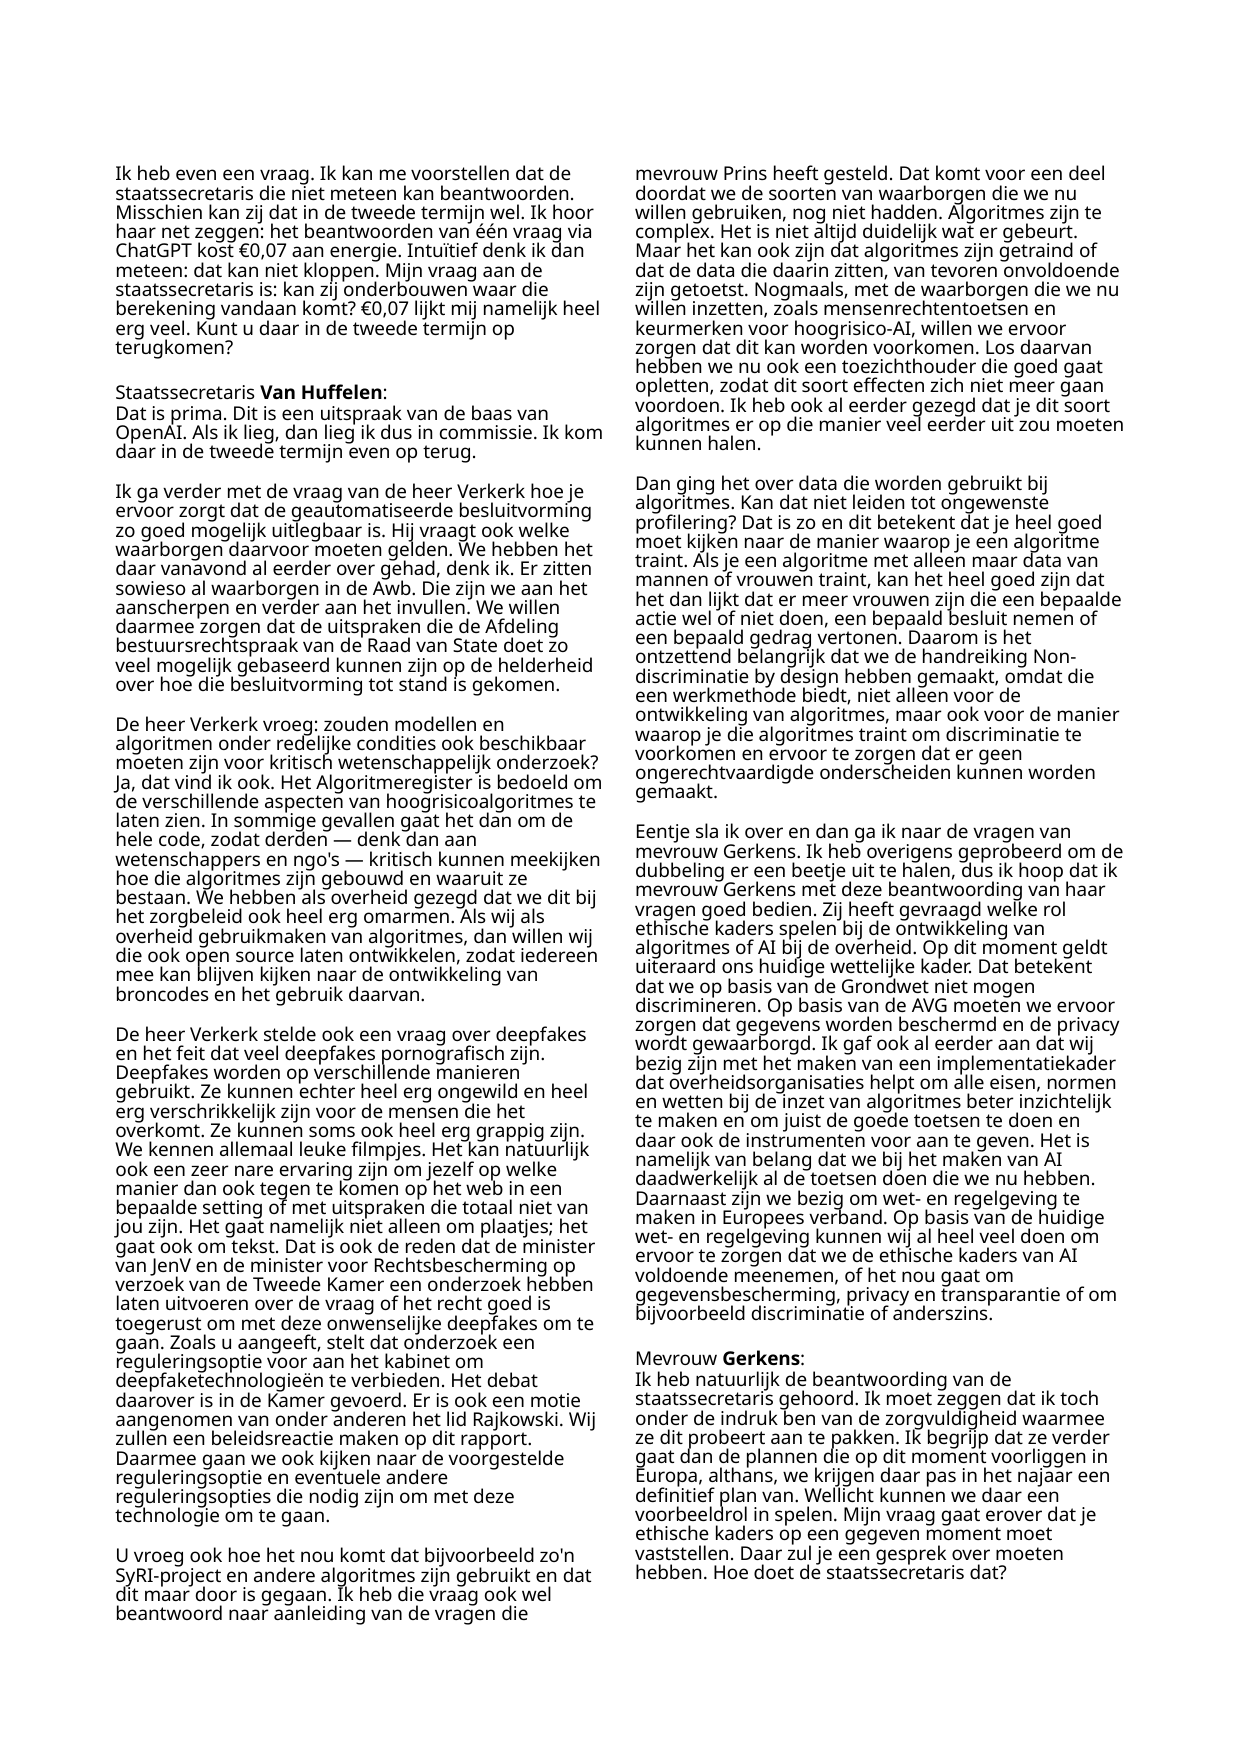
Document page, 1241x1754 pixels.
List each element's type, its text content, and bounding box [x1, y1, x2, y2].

text mevrouw Prins heeft gesteld. Dat komt voor een deel doordat we de soorten van waarborgen die we nu willen gebruiken, nog niet hadden. Algoritmes zijn te complex. Het is niet altijd duidelijk wat er gebeurt. Maar het kan ook zijn dat algoritmes zijn getraind of dat de data die daarin zitten, van tevoren onvoldoende zijn getoetst. Nogmaals, met de waarborgen die we nu willen inzetten, zoals mensenrechtentoetsen en keurmerken voor hoogrisico-AI, willen we ervoor zorgen dat dit kan worden voorkomen. Los daarvan hebben we nu ook een toezichthouder die goed gaat opletten, zodat dit soort effecten zich niet meer gaan voordoen. Ik heb ook al eerder gezegd dat je dit soort algoritmes er op die manier veel eerder uit zou moeten kunnen halen. [635, 165, 1125, 454]
text Eentje sla ik over en dan ga ik naar de vragen van mevrouw Gerkens. Ik heb overigens geprobeerd om de dubbeling er een beetje uit te halen, dus ik hoop dat ik mevrouw Gerkens met deze beantwoording van haar vragen goed bedien. Zij heeft gevraagd welke rol ethische kaders spelen bij de ontwikkeling van algoritmes of AI bij de overheid. Op dit moment geldt uiteraard ons huidige wettelijke kader. Dat betekent dat we op basis van de Grondwet niet mogen discrimineren. Op basis van de AVG moeten we ervoor zorgen dat gegevens worden beschermd en de privacy wordt gewaarborgd. Ik gaf ook al eerder aan dat wij bezig zijn met het maken van een implementatiekader dat overheidsorganisaties helpt om alle eisen, normen en wetten bij de inzet van algoritmes beter inzichtelijk te maken en om juist de goede toetsen te doen en daar ook de instrumenten voor aan te geven. Het is namelijk van belang dat we bij het maken van AI daadwerkelijk al de toetsen doen die we nu hebben. Daarnaast zijn we bezig om wet- en regelgeving te maken in Europees verband. Op basis van de huidige wet- en regelgeving kunnen wij al heel veel doen om ervoor te zorgen dat we de ethische kaders van AI voldoende meenemen, of het nou gaat om gegevensbescherming, privacy en transparantie of om bijvoorbeeld discriminatie of anderszins. [635, 823, 1125, 1324]
text Ik ga verder met de vraag van de heer Verkerk hoe je ervoor zorgt dat de geautomatiseerde besluitvorming zo goed mogelijk uitlegbaar is. Hij vraagt ook welke waarborgen daarvoor moeten gelden. We hebben het daar vanavond al eerder over gehad, denk ik. Er zitten sowieso al waarborgen in de Awb. Die zijn we aan het aanscherpen en verder aan het invullen. We willen daarmee zorgen dat de uitspraken die de Afdeling bestuursrechtspraak van de Raad van State doet zo veel mogelijk gebaseerd kunnen zijn op de helderheid over hoe die besluitvorming tot stand is gekomen. [115, 483, 605, 695]
text U vroeg ook hoe het nou komt dat bijvoorbeeld zo'n SyRI-project en andere algoritmes zijn gebruikt en dat dit maar door is gegaan. Ik heb die vraag ook wel beantwoord naar aanleiding van de vragen die [115, 1547, 605, 1624]
text De heer Verkerk stelde ook een vraag over deepfakes en het feit dat veel deepfakes pornografisch zijn. Deepfakes worden op verschillende manieren gebruikt. Ze kunnen echter heel erg ongewild en heel erg verschrikkelijk zijn voor de mensen die het overkomt. Ze kunnen soms ook heel erg grappig zijn. We kennen allemaal leuke filmpjes. Het kan natuurlijk ook een zeer nare ervaring zijn om jezelf op welke manier dan ook tegen te komen op het web in een bepaalde setting of met uitspraken die totaal niet van jou zijn. Het gaat namelijk niet alleen om plaatjes; het gaat ook om tekst. Dat is ook de reden dat de minister van JenV en de minister voor Rechtsbescherming op verzoek van de Tweede Kamer een onderzoek hebben laten uitvoeren over de vraag of het recht goed is toegerust om met deze onwenselijke deepfakes om te gaan. Zoals u aangeeft, stelt dat onderzoek een reguleringsoptie voor aan het kabinet om deepfaketechnologieën te verbieden. Het debat daarover is in de Kamer gevoerd. Er is ook een motie aangenomen van onder anderen het lid Rajkowski. Wij zullen een beleidsreactie maken op dit rapport. Daarmee gaan we ook kijken naar de voorgestelde reguleringsoptie en eventuele andere reguleringsopties die nodig zijn om met deze technologie om te gaan. [115, 1026, 605, 1527]
text Dat is prima. Dit is een uitspraak van de baas van OpenAI. Als ik lieg, dan lieg ik dus in commissie. Ik kom daar in de tweede termijn even op terug. [115, 404, 605, 462]
text Dan ging het over data die worden gebruikt bij algoritmes. Kan dat niet leiden tot ongewenste profilering? Dat is zo en dit betekent dat je heel goed moet kijken naar de manier waarop je een algoritme traint. Als je een algoritme met alleen maar data van mannen of vrouwen traint, kan het heel goed zijn dat het dan lijkt dat er meer vrouwen zijn die een bepaalde actie wel of niet doen, een bepaald besluit nemen of een bepaald gedrag vertonen. Daarom is het ontzettend belangrijk dat we de handreiking Non-discriminatie by design hebben gemaakt, omdat die een werkmethode biedt, niet alleen voor de ontwikkeling van algoritmes, maar ook voor de manier waarop je die algoritmes traint om discriminatie te voorkomen en ervoor te zorgen dat er geen ongerechtvaardigde onderscheiden kunnen worden gemaakt. [635, 475, 1125, 803]
text Mevrouw Gerkens: [635, 1345, 1125, 1371]
text Ik heb even een vraag. Ik kan me voorstellen dat de staatssecretaris die niet meteen kan beantwoorden. Misschien kan zij dat in de tweede termijn wel. Ik hoor haar net zeggen: het beantwoorden van één vraag via ChatGPT kost €0,07 aan energie. Intuïtief denk ik dan meteen: dat kan niet kloppen. Mijn vraag aan de staatssecretaris is: kan zij onderbouwen waar die berekening vandaan komt? €0,07 lijkt mij namelijk heel erg veel. Kunt u daar in de tweede termijn op terugkomen? [115, 165, 605, 358]
text Ik heb natuurlijk de beantwoording van de staatssecretaris gehoord. Ik moet zeggen dat ik toch onder de indruk ben van de zorgvuldigheid waarmee ze dit probeert aan te pakken. Ik begrijp dat ze verder gaat dan de plannen die op dit moment voorliggen in Europa, althans, we krijgen daar pas in het najaar een definitief plan van. Wellicht kunnen we daar een voorbeeldrol in spelen. Mijn vraag gaat erover dat je ethische kaders op een gegeven moment moet vaststellen. Daar zul je een gesprek over moeten hebben. Hoe doet de staatssecretaris dat? [635, 1371, 1125, 1583]
text De heer Verkerk vroeg: zouden modellen en algoritmen onder redelijke condities ook beschikbaar moeten zijn voor kritisch wetenschappelijk onderzoek? Ja, dat vind ik ook. Het Algoritmeregister is bedoeld om de verschillende aspecten van hoogrisicoalgoritmes te laten zien. In sommige gevallen gaat het dan om de hele code, zodat derden — denk dan aan wetenschappers en ngo's — kritisch kunnen meekijken hoe die algoritmes zijn gebouwd en waaruit ze bestaan. We hebben als overheid gezegd dat we dit bij het zorgbeleid ook heel erg omarmen. Als wij als overheid gebruikmaken van algoritmes, dan willen wij die ook open source laten ontwikkelen, zodat iedereen mee kan blijven kijken naar de ontwikkeling van broncodes en het gebruik daarvan. [115, 716, 605, 1005]
text Staatssecretaris Van Huffelen: [115, 379, 605, 404]
